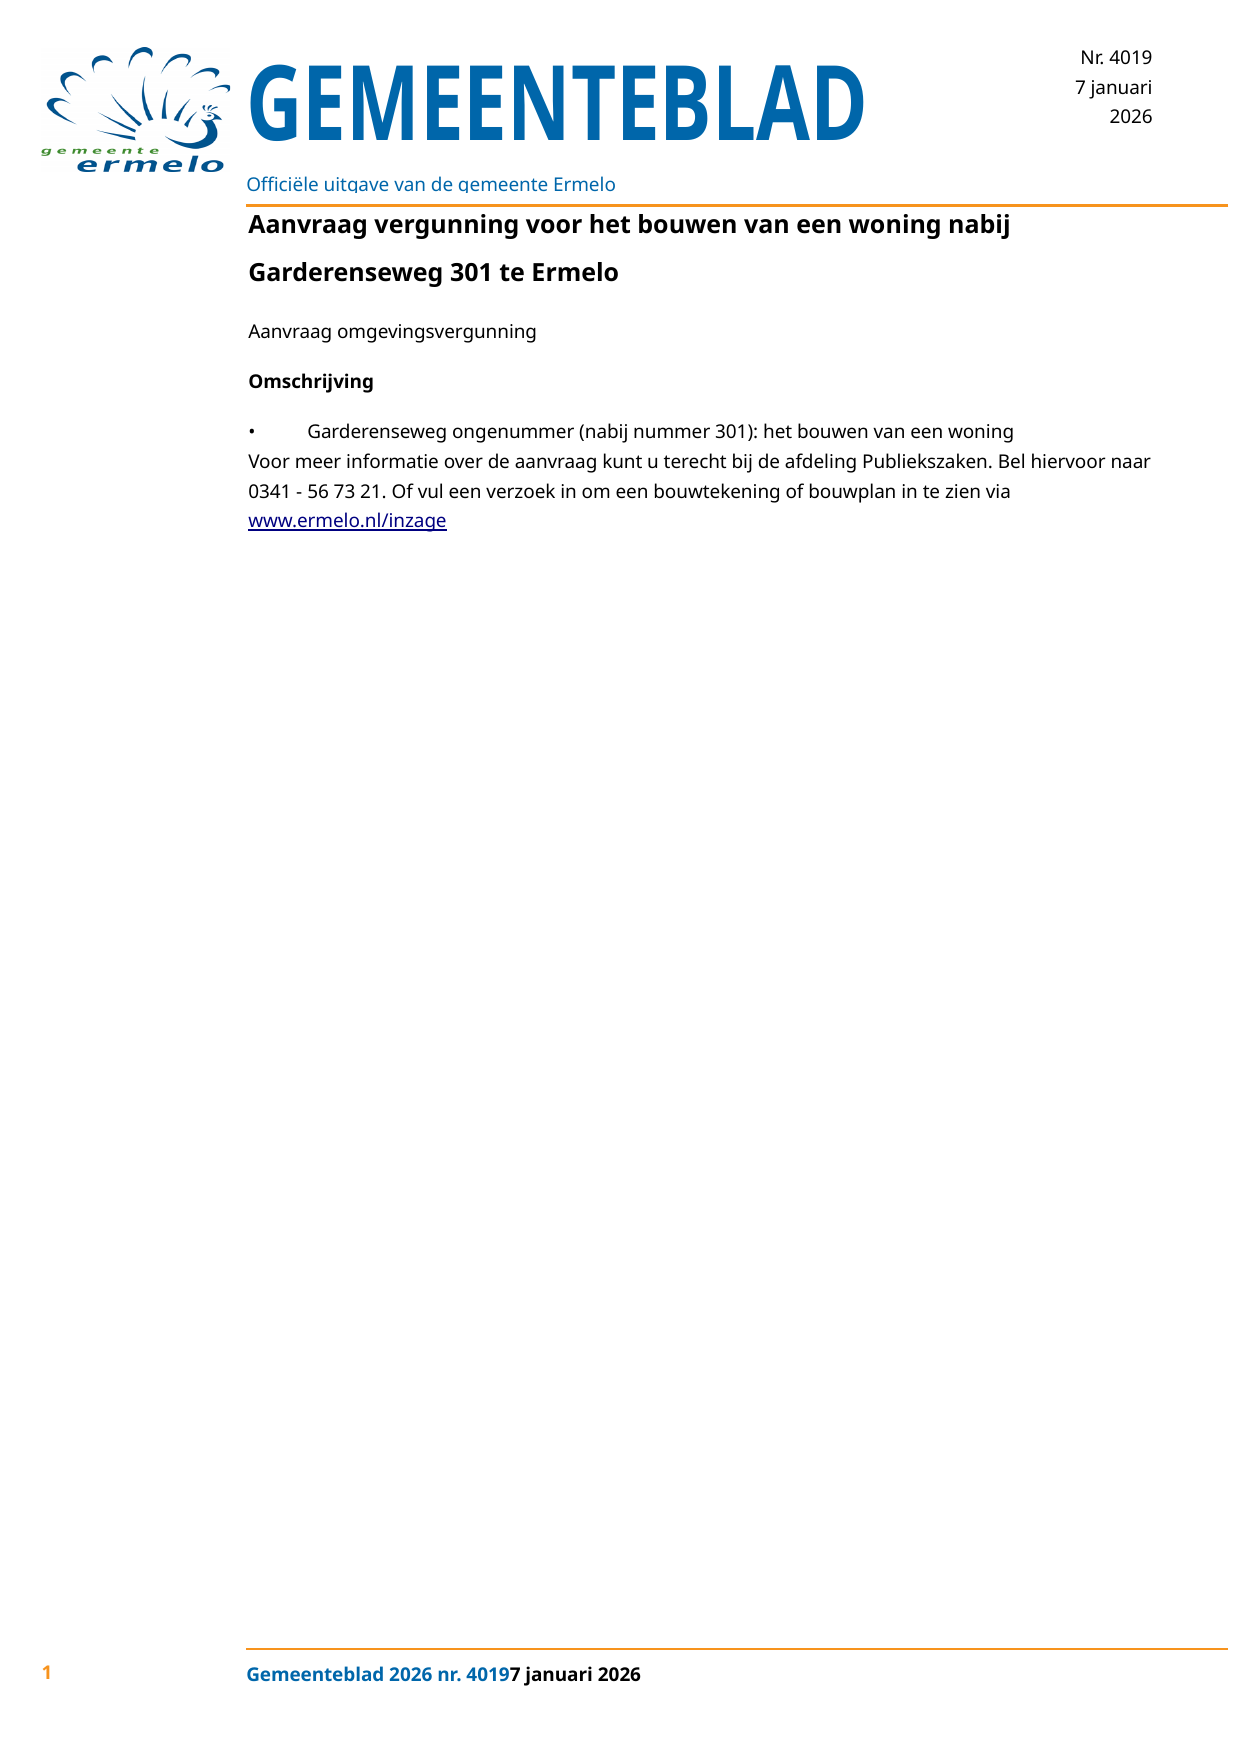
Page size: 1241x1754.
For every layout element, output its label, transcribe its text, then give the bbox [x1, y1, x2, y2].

text Aanvraag vergunning voor het bouwen van een woning nabij Garderenseweg 301 te Ermelo [248, 207, 1152, 288]
text Omschrijving [248, 368, 1152, 394]
picture [41, 47, 231, 172]
text Aanvraag omgevingsvergunning [248, 318, 1152, 344]
text Voor meer informatie over de aanvraag kunt u terecht bij de afdeling Publiekszaken. Bel hiervoor naar 0341 - 56 73 21. Of vul een verzoek in om een bouwtekening of bouwplan in te zien via www.ermelo.nl/inzage [248, 448, 1152, 533]
list Garderenseweg ongenummer (nabij nummer 301): het bouwen van een woning [248, 419, 1152, 444]
